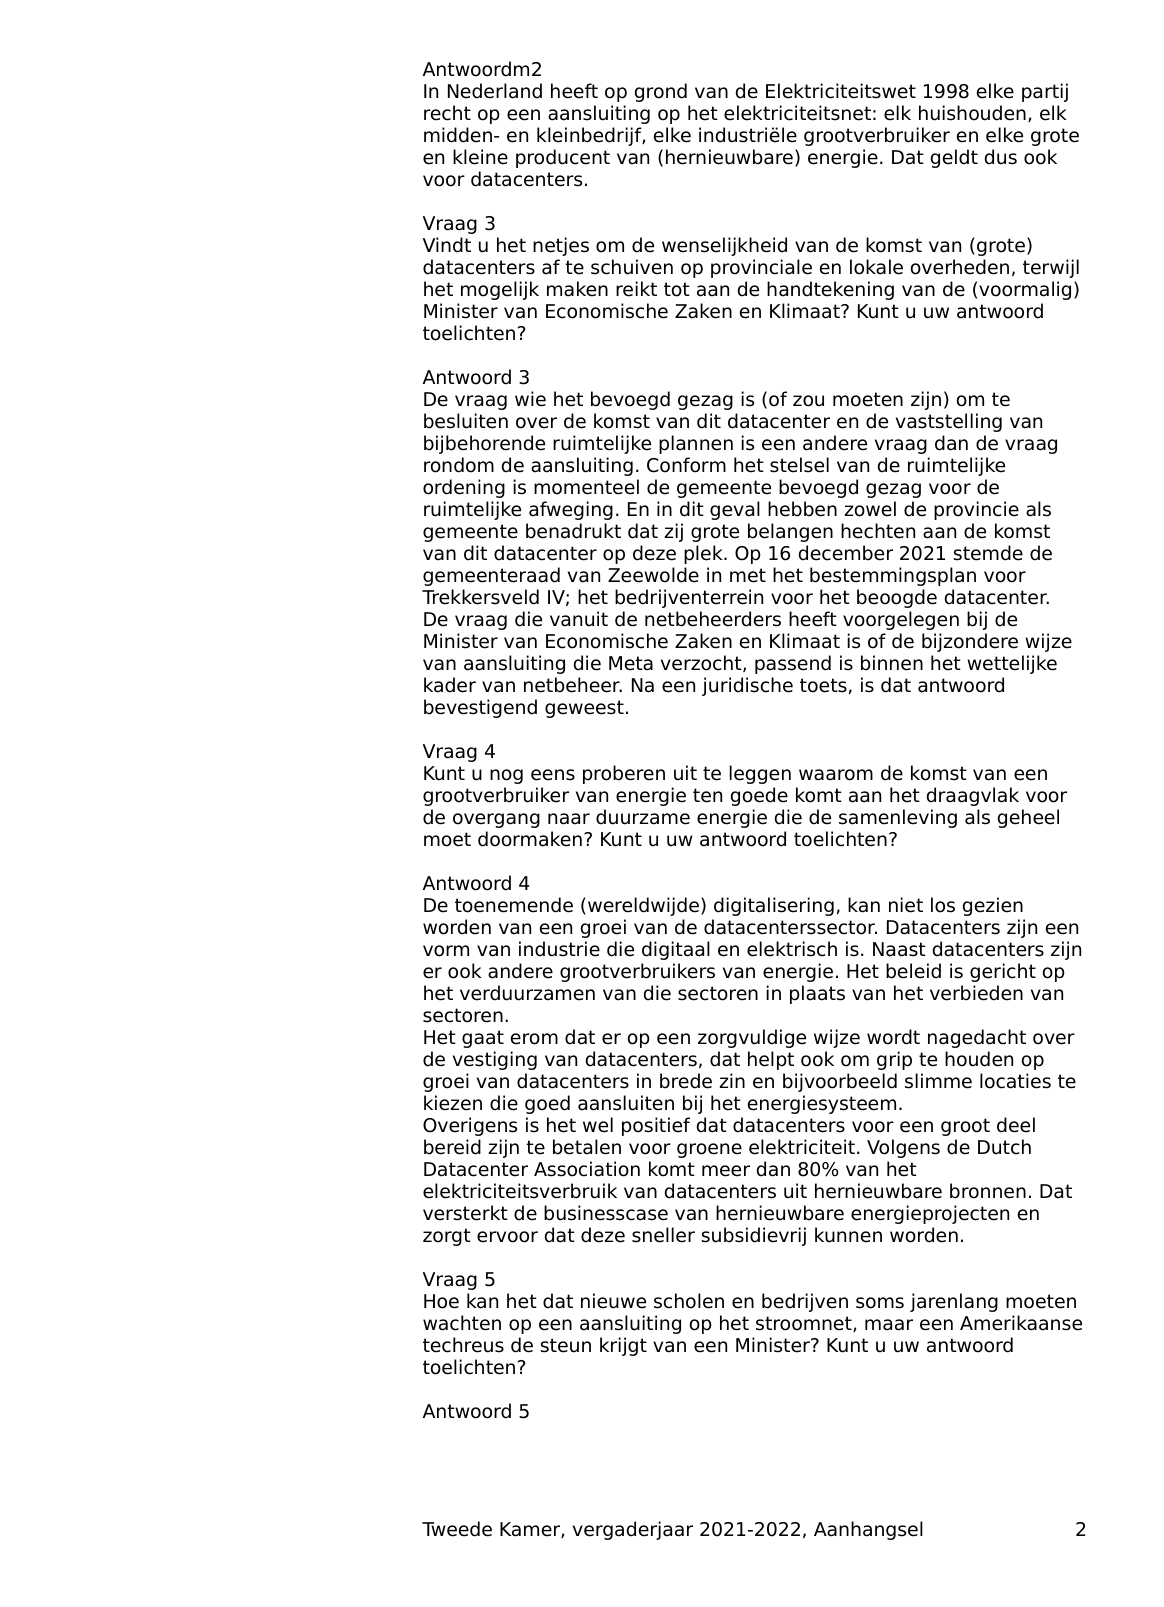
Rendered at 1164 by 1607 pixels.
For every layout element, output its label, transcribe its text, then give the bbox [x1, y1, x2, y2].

text Antwoord 5 [422, 1401, 1087, 1423]
text Het gaat erom dat er op een zorgvuldige wijze wordt nagedacht over de vestiging van datacenters, dat helpt ook om grip te houden op groei van datacenters in brede zin en bijvoorbeeld slimme locaties te kiezen die goed aansluiten bij het energiesysteem. [422, 1027, 1087, 1115]
text In Nederland heeft op grond van de Elektriciteitswet 1998 elke partij recht op een aansluiting op het elektriciteitsnet: elk huishouden, elk midden- en kleinbedrijf, elke industriële grootverbruiker en elke grote en kleine producent van (hernieuwbare) energie. Dat geldt dus ook voor datacenters. [422, 81, 1087, 191]
text Vraag 4 [422, 741, 1087, 763]
text Vindt u het netjes om de wenselijkheid van de komst van (grote) datacenters af te schuiven op provinciale en lokale overheden, terwijl het mogelijk maken reikt tot aan de handtekening van de (voormalig) Minister van Economische Zaken en Klimaat? Kunt u uw antwoord toelichten? [422, 235, 1087, 345]
text Antwoord 3 [422, 367, 1087, 389]
text Antwoordm2 [422, 59, 1087, 81]
text De toenemende (wereldwijde) digitalisering, kan niet los gezien worden van een groei van de datacenterssector. Datacenters zijn een vorm van industrie die digitaal en elektrisch is. Naast datacenters zijn er ook andere grootverbruikers van energie. Het beleid is gericht op het verduurzamen van die sectoren in plaats van het verbieden van sectoren. [422, 895, 1087, 1027]
text Vraag 3 [422, 213, 1087, 235]
text De vraag die vanuit de netbeheerders heeft voorgelegen bij de Minister van Economische Zaken en Klimaat is of de bijzondere wijze van aansluiting die Meta verzocht, passend is binnen het wettelijke kader van netbeheer. Na een juridische toets, is dat antwoord bevestigend geweest. [422, 609, 1087, 719]
text Overigens is het wel positief dat datacenters voor een groot deel bereid zijn te betalen voor groene elektriciteit. Volgens de Dutch Datacenter Association komt meer dan 80% van het elektriciteitsverbruik van datacenters uit hernieuwbare bronnen. Dat versterkt de businesscase van hernieuwbare energieprojecten en zorgt ervoor dat deze sneller subsidievrij kunnen worden. [422, 1115, 1087, 1247]
text Hoe kan het dat nieuwe scholen en bedrijven soms jarenlang moeten wachten op een aansluiting op het stroomnet, maar een Amerikaanse techreus de steun krijgt van een Minister? Kunt u uw antwoord toelichten? [422, 1291, 1087, 1379]
text De vraag wie het bevoegd gezag is (of zou moeten zijn) om te besluiten over de komst van dit datacenter en de vaststelling van bijbehorende ruimtelijke plannen is een andere vraag dan de vraag rondom de aansluiting. Conform het stelsel van de ruimtelijke ordening is momenteel de gemeente bevoegd gezag voor de ruimtelijke afweging. En in dit geval hebben zowel de provincie als gemeente benadrukt dat zij grote belangen hechten aan de komst van dit datacenter op deze plek. Op 16 december 2021 stemde de gemeenteraad van Zeewolde in met het bestemmingsplan voor Trekkersveld IV; het bedrijventerrein voor het beoogde datacenter. [422, 389, 1087, 609]
text Vraag 5 [422, 1269, 1087, 1291]
text Antwoord 4 [422, 873, 1087, 895]
text Kunt u nog eens proberen uit te leggen waarom de komst van een grootverbruiker van energie ten goede komt aan het draagvlak voor de overgang naar duurzame energie die de samenleving als geheel moet doormaken? Kunt u uw antwoord toelichten? [422, 763, 1087, 851]
